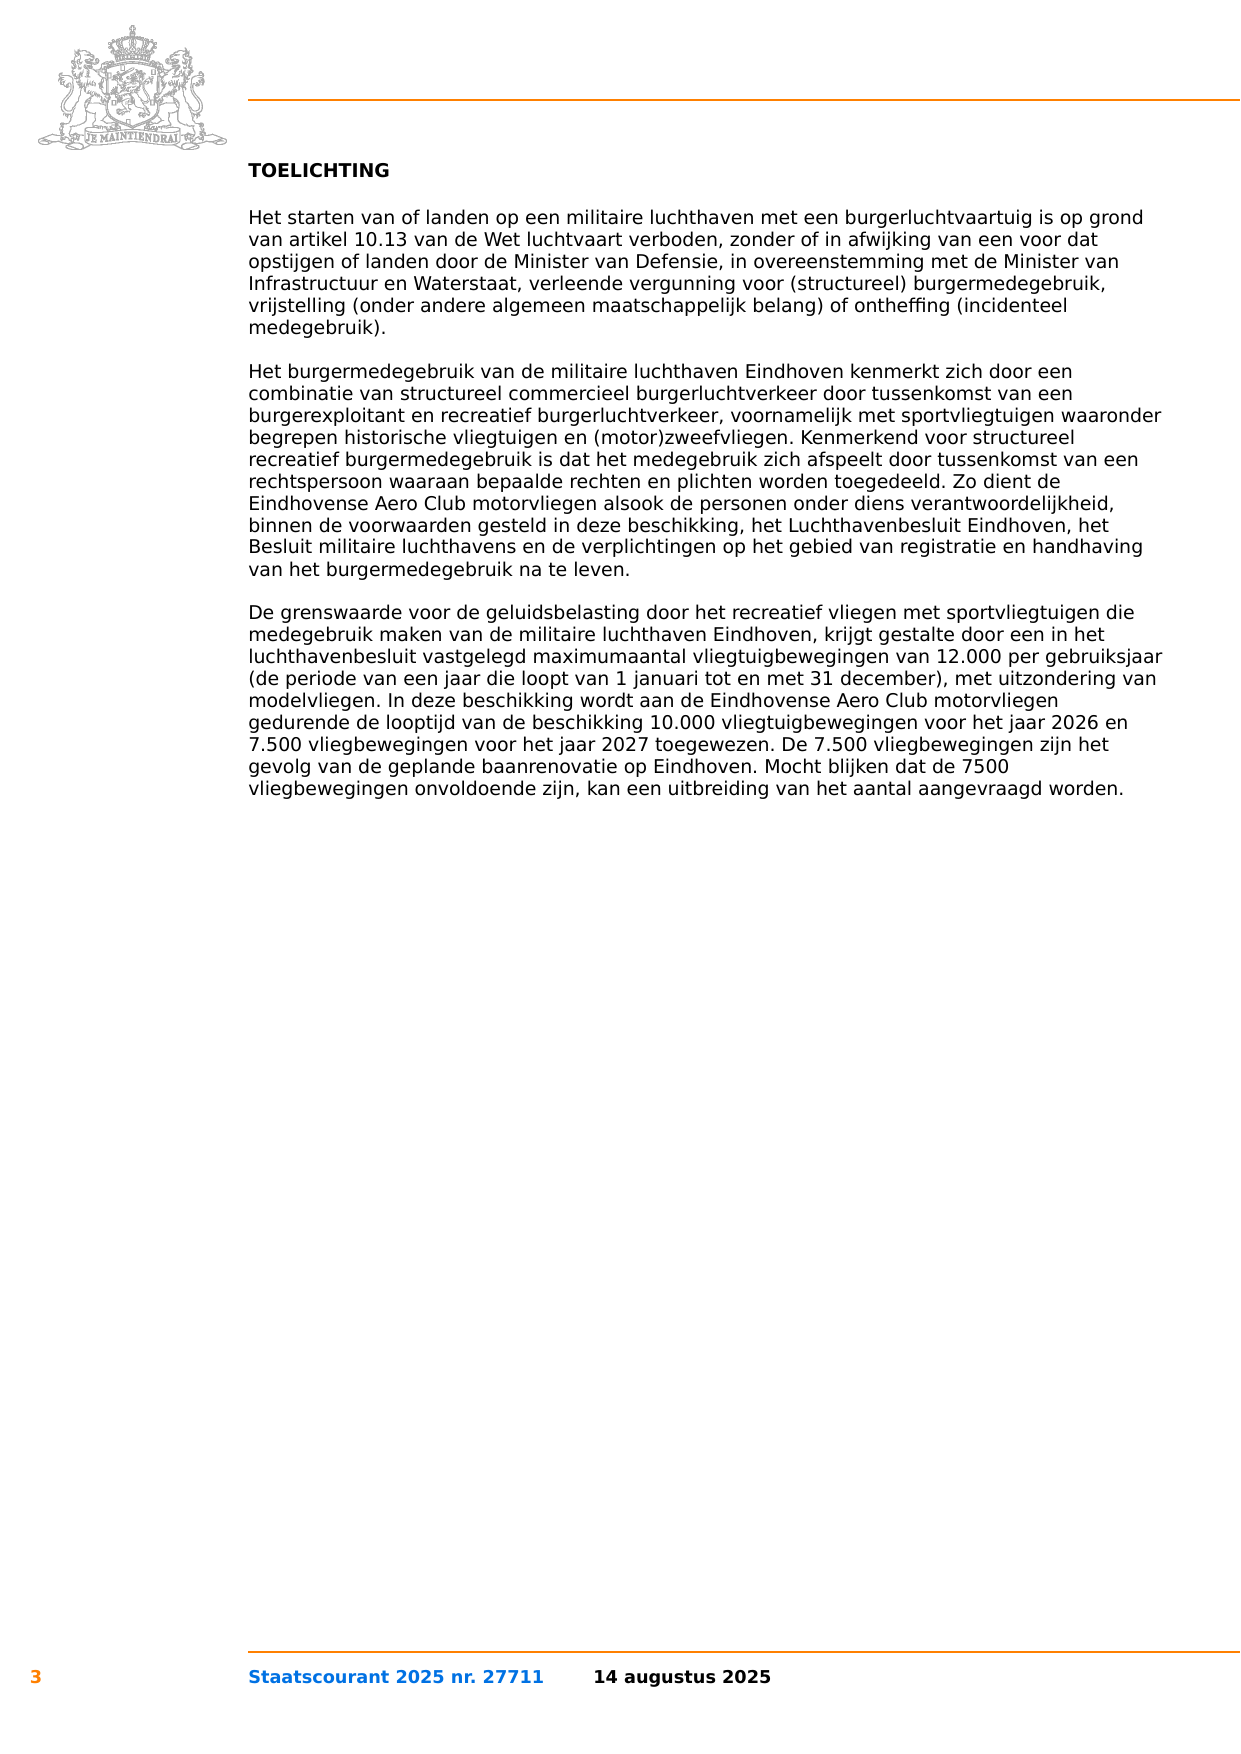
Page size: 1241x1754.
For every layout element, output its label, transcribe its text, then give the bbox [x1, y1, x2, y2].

subtitle TOELICHTING [248, 160, 1163, 182]
text Het burgermedegebruik van de militaire luchthaven Eindhoven kenmerkt zich door een combinatie van structureel commercieel burgerluchtverkeer door tussenkomst van een burgerexploitant en recreatief burgerluchtverkeer, voornamelijk met sportvliegtuigen waaronder begrepen historische vliegtuigen en (motor)zweefvliegen. Kenmerkend voor structureel recreatief burgermedegebruik is dat het medegebruik zich afspeelt door tussenkomst van een rechtspersoon waaraan bepaalde rechten en plichten worden toegedeeld. Zo dient de Eindhovense Aero Club motorvliegen alsook de personen onder diens verantwoordelijkheid, binnen de voorwaarden gesteld in deze beschikking, het Luchthavenbesluit Eindhoven, het Besluit militaire luchthavens en de verplichtingen op het gebied van registratie en handhaving van het burgermedegebruik na te leven. [248, 361, 1163, 580]
picture [38, 25, 227, 150]
text De grenswaarde voor de geluidsbelasting door het recreatief vliegen met sportvliegtuigen die medegebruik maken van de militaire luchthaven Eindhoven, krijgt gestalte door een in het luchthavenbesluit vastgelegd maximumaantal vliegtuigbewegingen van 12.000 per gebruiksjaar (de periode van een jaar die loopt van 1 januari tot en met 31 december), met uitzondering van modelvliegen. In deze beschikking wordt aan de Eindhovense Aero Club motorvliegen gedurende de looptijd van de beschikking 10.000 vliegtuigbewegingen voor het jaar 2026 en 7.500 vliegbewegingen voor het jaar 2027 toegewezen. De 7.500 vliegbewegingen zijn het gevolg van de geplande baanrenovatie op Eindhoven. Mocht blijken dat de 7500 vliegbewegingen onvoldoende zijn, kan een uitbreiding van het aantal aangevraagd worden. [248, 602, 1163, 800]
text Het starten van of landen op een militaire luchthaven met een burgerluchtvaartuig is op grond van artikel 10.13 van de Wet luchtvaart verboden, zonder of in afwijking van een voor dat opstijgen of landen door de Minister van Defensie, in overeenstemming met de Minister van Infrastructuur en Waterstaat, verleende vergunning voor (structureel) burgermedegebruik, vrijstelling (onder andere algemeen maatschappelijk belang) of ontheffing (incidenteel medegebruik). [248, 207, 1163, 339]
